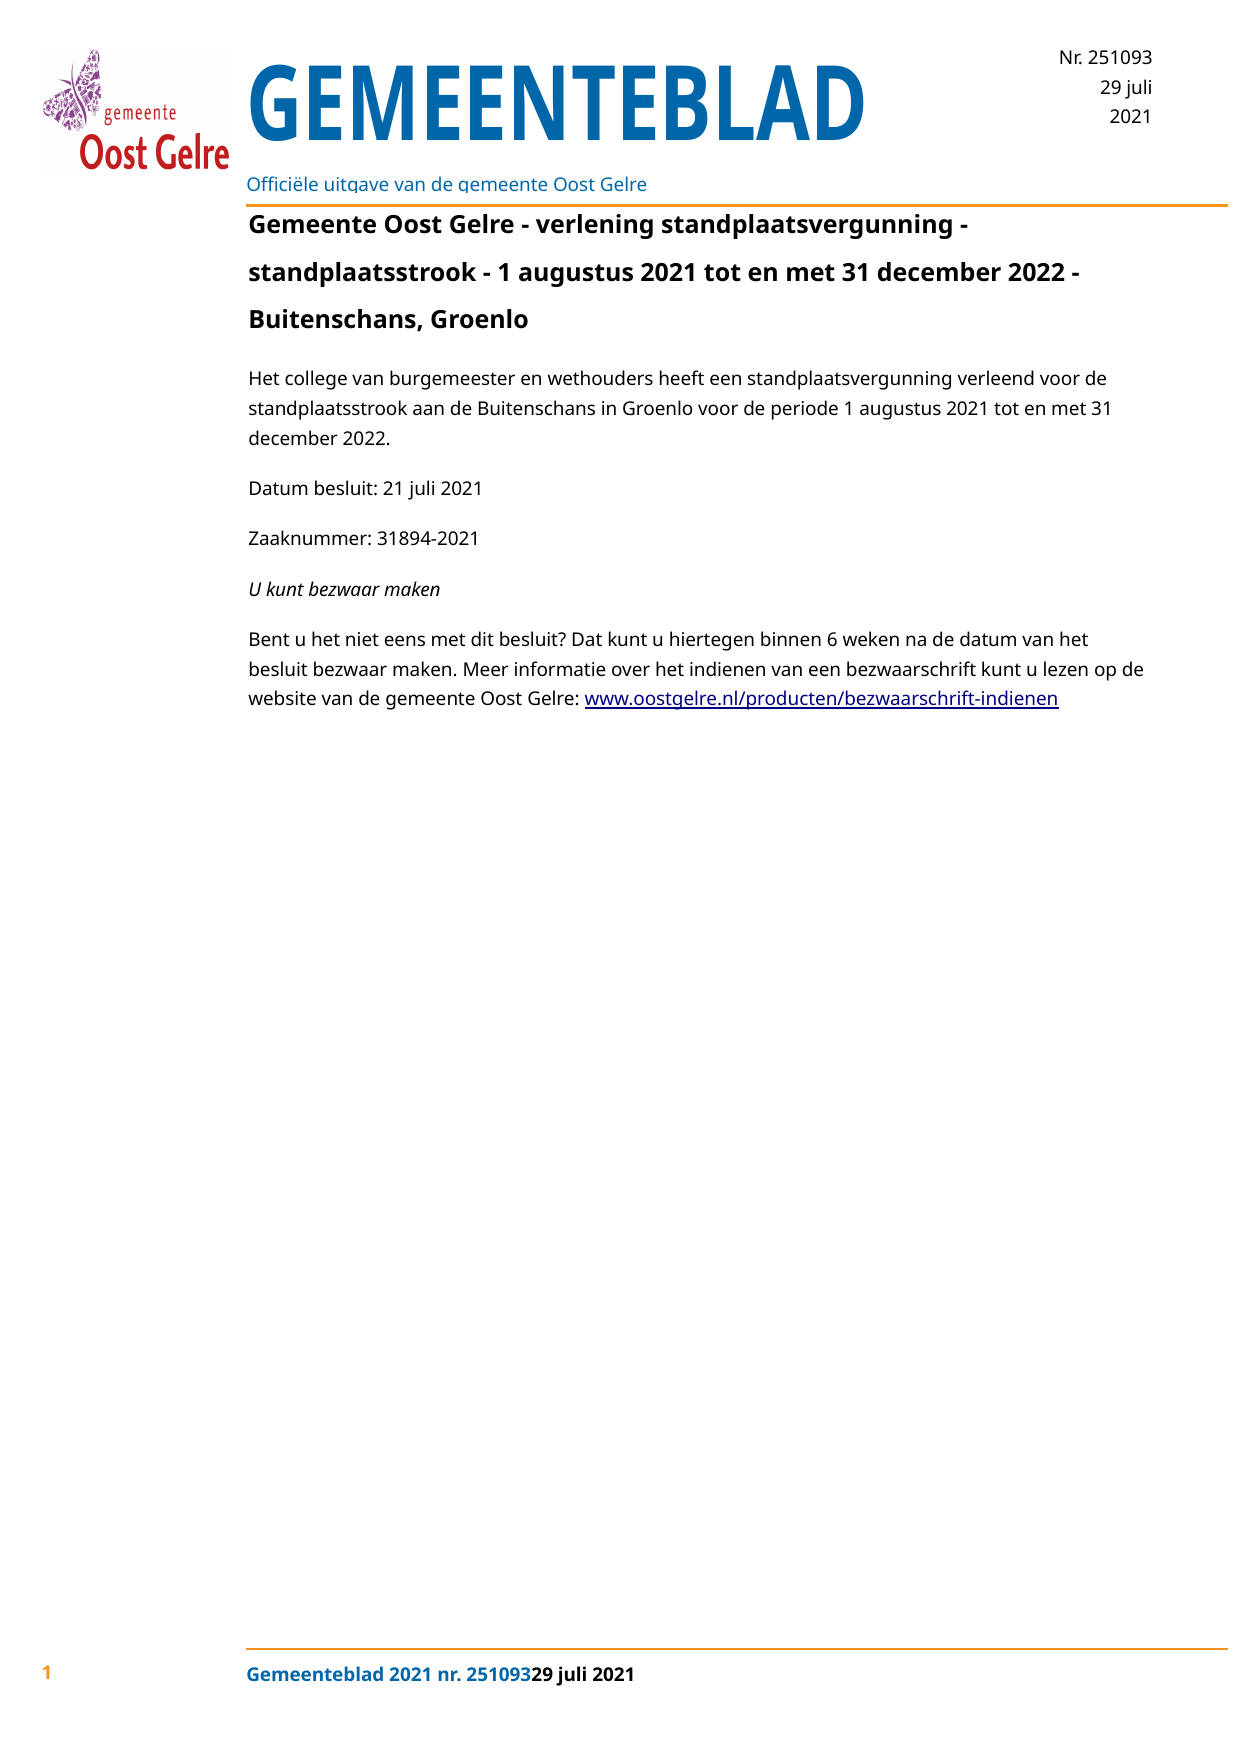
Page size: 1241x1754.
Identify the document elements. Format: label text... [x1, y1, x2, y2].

text U kunt bezwaar maken [248, 576, 1152, 602]
text Datum besluit: 21 juli 2021 [248, 475, 1152, 501]
text Gemeente Oost Gelre - verlening standplaatsvergunning - standplaatsstrook - 1 augustus 2021 tot en met 31 december 2022 - Buitenschans, Groenlo [248, 207, 1152, 336]
picture [41, 47, 231, 172]
text Bent u het niet eens met dit besluit? Dat kunt u hiertegen binnen 6 weken na de datum van het besluit bezwaar maken. Meer informatie over het indienen van een bezwaarschrift kunt u lezen op de website van de gemeente Oost Gelre: www.oostgelre.nl/producten/bezwaarschrift-indienen [248, 626, 1152, 711]
text Zaaknummer: 31894-2021 [248, 526, 1152, 551]
text Het college van burgemeester en wethouders heeft een standplaatsvergunning verleend voor de standplaatsstrook aan de Buitenschans in Groenlo voor de periode 1 augustus 2021 tot en met 31 december 2022. [248, 366, 1152, 450]
